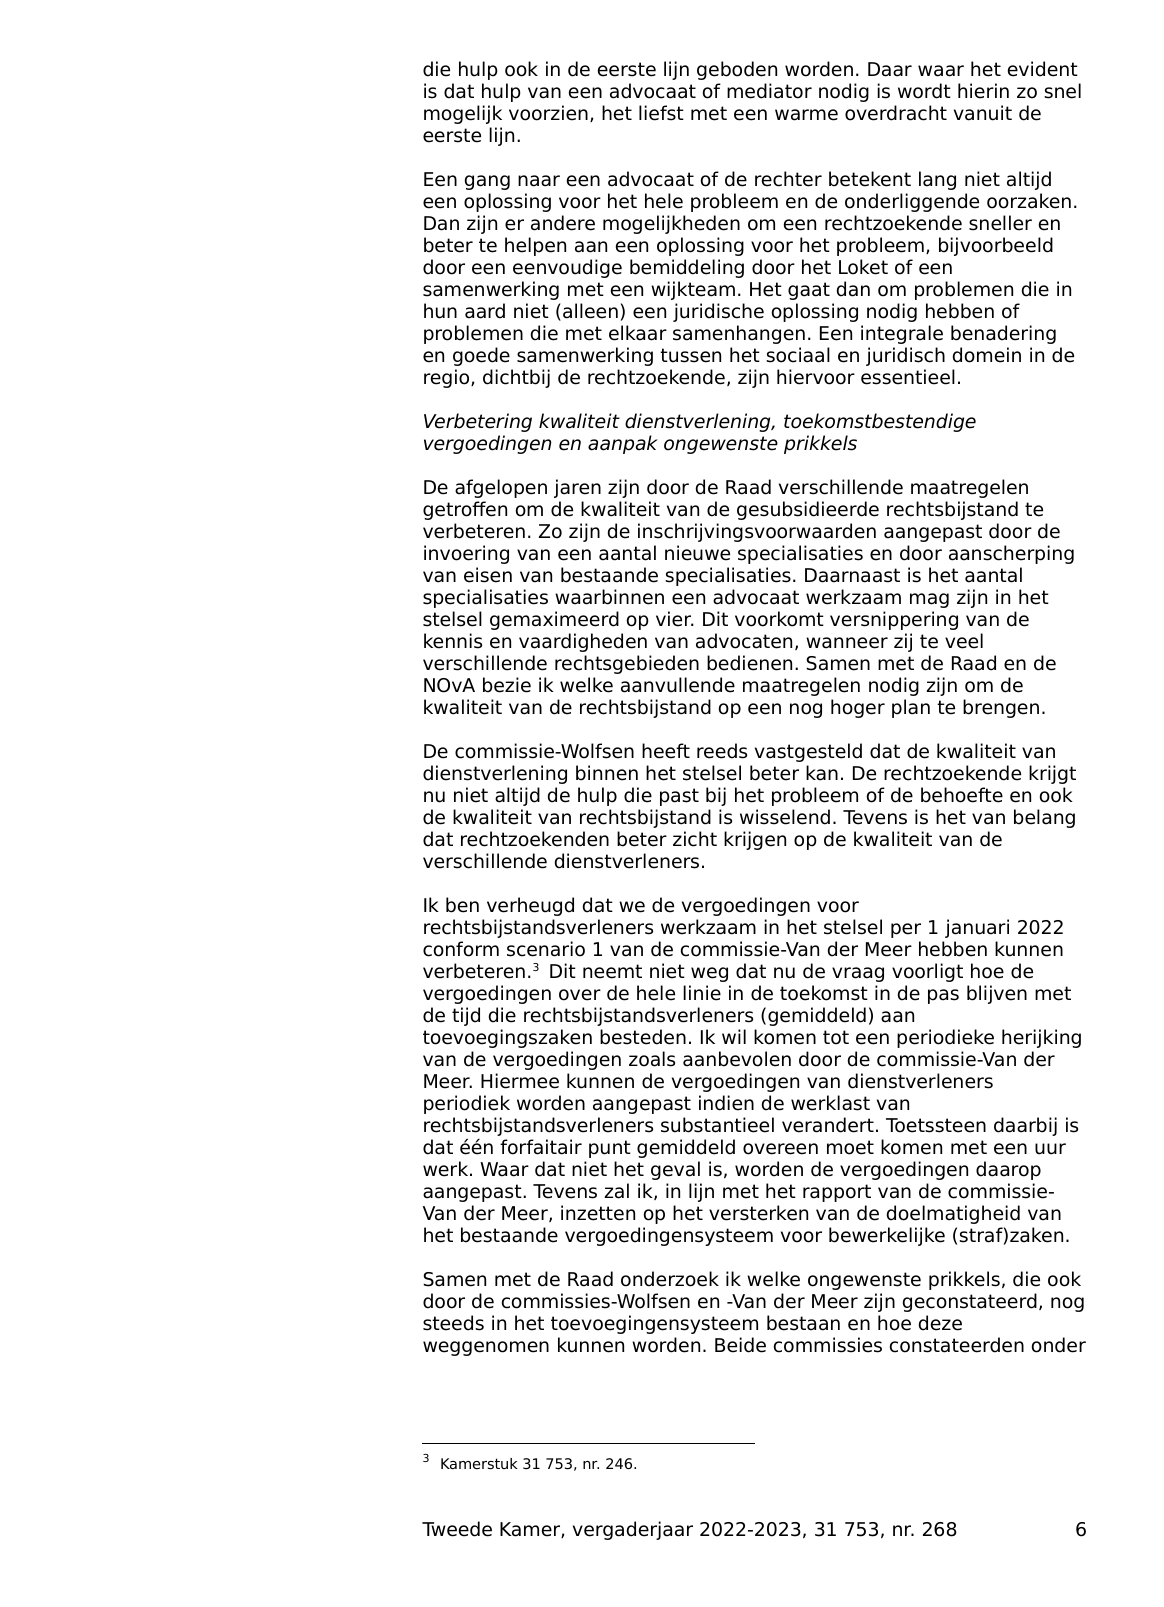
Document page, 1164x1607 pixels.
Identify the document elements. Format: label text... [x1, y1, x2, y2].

text Kamerstuk 31 753, nr. 246. [422, 1452, 1087, 1474]
subtitle Verbetering kwaliteit dienstverlening, toekomstbestendige vergoedingen en aanpak ongewenste prikkels [422, 411, 1087, 455]
text Samen met de Raad onderzoek ik welke ongewenste prikkels, die ook door de commissies-Wolfsen en -Van der Meer zijn geconstateerd, nog steeds in het toevoegingensysteem bestaan en hoe deze weggenomen kunnen worden. Beide commissies constateerden onder [422, 1269, 1087, 1357]
text die hulp ook in de eerste lijn geboden worden. Daar waar het evident is dat hulp van een advocaat of mediator nodig is wordt hierin zo snel mogelijk voorzien, het liefst met een warme overdracht vanuit de eerste lijn. [422, 59, 1087, 147]
text De afgelopen jaren zijn door de Raad verschillende maatregelen getroffen om de kwaliteit van de gesubsidieerde rechtsbijstand te verbeteren. Zo zijn de inschrijvingsvoorwaarden aangepast door de invoering van een aantal nieuwe specialisaties en door aanscherping van eisen van bestaande specialisaties. Daarnaast is het aantal specialisaties waarbinnen een advocaat werkzaam mag zijn in het stelsel gemaximeerd op vier. Dit voorkomt versnippering van de kennis en vaardigheden van advocaten, wanneer zij te veel verschillende rechtsgebieden bedienen. Samen met de Raad en de NOvA bezie ik welke aanvullende maatregelen nodig zijn om de kwaliteit van de rechtsbijstand op een nog hoger plan te brengen. [422, 477, 1087, 719]
text Een gang naar een advocaat of de rechter betekent lang niet altijd een oplossing voor het hele probleem en de onderliggende oorzaken. Dan zijn er andere mogelijkheden om een rechtzoekende sneller en beter te helpen aan een oplossing voor het probleem, bijvoorbeeld door een eenvoudige bemiddeling door het Loket of een samenwerking met een wijkteam. Het gaat dan om problemen die in hun aard niet (alleen) een juridische oplossing nodig hebben of problemen die met elkaar samenhangen. Een integrale benadering en goede samenwerking tussen het sociaal en juridisch domein in de regio, dichtbij de rechtzoekende, zijn hiervoor essentieel. [422, 169, 1087, 389]
text De commissie-Wolfsen heeft reeds vastgesteld dat de kwaliteit van dienstverlening binnen het stelsel beter kan. De rechtzoekende krijgt nu niet altijd de hulp die past bij het probleem of de behoefte en ook de kwaliteit van rechtsbijstand is wisselend. Tevens is het van belang dat rechtzoekenden beter zicht krijgen op de kwaliteit van de verschillende dienstverleners. [422, 741, 1087, 873]
text Ik ben verheugd dat we de vergoedingen voor rechtsbijstandsverleners werkzaam in het stelsel per 1 januari 2022 conform scenario 1 van de commissie-Van der Meer hebben kunnen verbeteren. Dit neemt niet weg dat nu de vraag voorligt hoe de vergoedingen over de hele linie in de toekomst in de pas blijven met de tijd die rechtsbijstandsverleners (gemiddeld) aan toevoegingszaken besteden. Ik wil komen tot een periodieke herijking van de vergoedingen zoals aanbevolen door de commissie-Van der Meer. Hiermee kunnen de vergoedingen van dienstverleners periodiek worden aangepast indien de werklast van rechtsbijstandsverleners substantieel verandert. Toetssteen daarbij is dat één forfaitair punt gemiddeld overeen moet komen met een uur werk. Waar dat niet het geval is, worden de vergoedingen daarop aangepast. Tevens zal ik, in lijn met het rapport van de commissie-Van der Meer, inzetten op het versterken van de doelmatigheid van het bestaande vergoedingensysteem voor bewerkelijke (straf)zaken. [422, 895, 1087, 1247]
